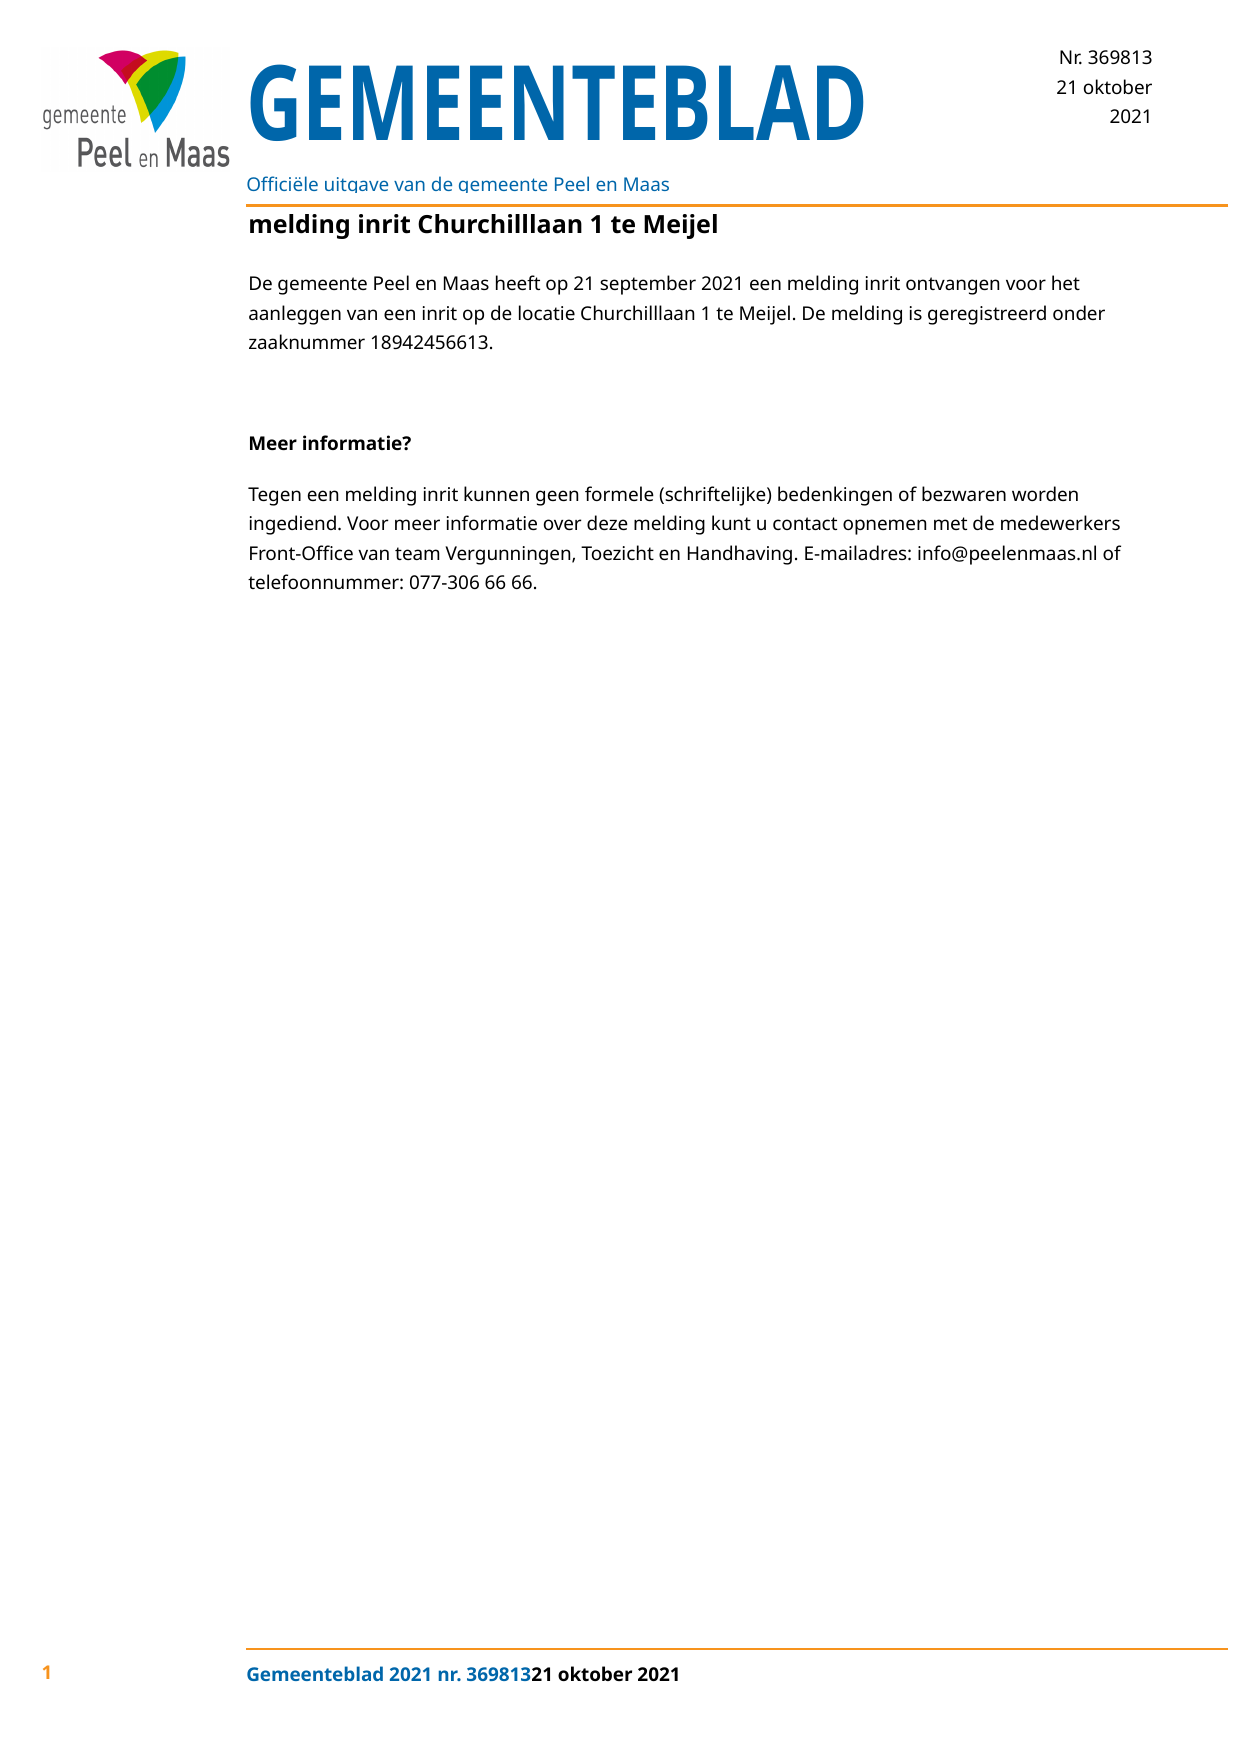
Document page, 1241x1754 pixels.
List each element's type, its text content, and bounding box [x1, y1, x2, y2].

text melding inrit Churchilllaan 1 te Meijel [248, 207, 1152, 241]
text Meer informatie? [248, 430, 1152, 456]
picture [41, 47, 231, 172]
text Tegen een melding inrit kunnen geen formele (schriftelijke) bedenkingen of bezwaren worden ingediend. Voor meer informatie over deze melding kunt u contact opnemen met de medewerkers Front-Office van team Vergunningen, Toezicht en Handhaving. E-mailadres: info@peelenmaas.nl of telefoonnummer: 077-306 66 66. [248, 481, 1152, 595]
text De gemeente Peel en Maas heeft op 21 september 2021 een melding inrit ontvangen voor het aanleggen van een inrit op de locatie Churchilllaan 1 te Meijel. De melding is geregistreerd onder zaaknummer 18942456613. [248, 270, 1152, 355]
